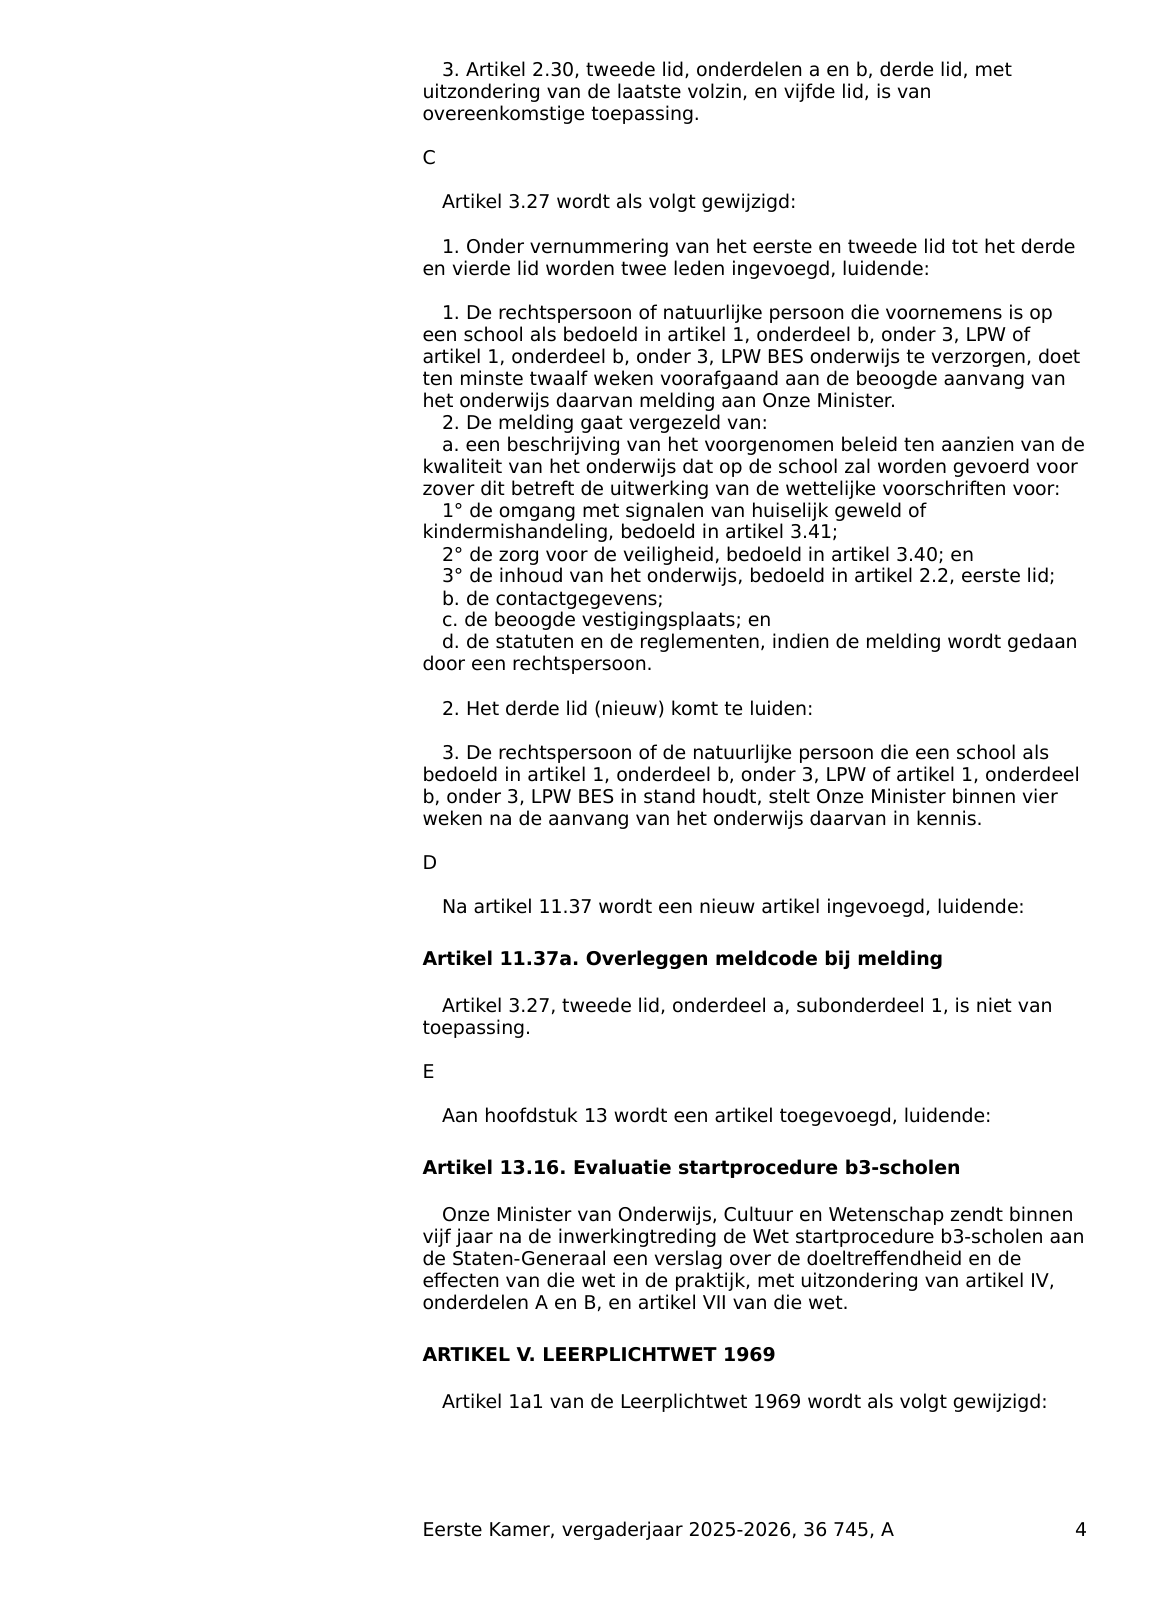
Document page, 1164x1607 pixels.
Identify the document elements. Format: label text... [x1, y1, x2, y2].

subtitle ARTIKEL V. LEERPLICHTWET 1969 [422, 1344, 1087, 1366]
text 1. Onder vernummering van het eerste en tweede lid tot het derde en vierde lid worden twee leden ingevoegd, luidende: [422, 236, 1087, 279]
text d. de statuten en de reglementen, indien de melding wordt gedaan door een rechtspersoon. [422, 631, 1087, 675]
text D [422, 852, 1087, 874]
text 1. De rechtspersoon of natuurlijke persoon die voornemens is op een school als bedoeld in artikel 1, onderdeel b, onder 3, LPW of artikel 1, onderdeel b, onder 3, LPW BES onderwijs te verzorgen, doet ten minste twaalf weken voorafgaand aan de beoogde aanvang van het onderwijs daarvan melding aan Onze Minister. [422, 302, 1087, 412]
text b. de contactgegevens; [422, 587, 1087, 609]
text a. een beschrijving van het voorgenomen beleid ten aanzien van de kwaliteit van het onderwijs dat op de school zal worden gevoerd voor zover dit betreft de uitwerking van de wettelijke voorschriften voor: [422, 433, 1087, 499]
text Artikel 1a1 van de Leerplichtwet 1969 wordt als volgt gewijzigd: [422, 1391, 1087, 1413]
text 3. Artikel 2.30, tweede lid, onderdelen a en b, derde lid, met uitzondering van de laatste volzin, en vijfde lid, is van overeenkomstige toepassing. [422, 59, 1087, 125]
subtitle Artikel 11.37a. Overleggen meldcode bij melding [422, 948, 1087, 970]
text Na artikel 11.37 wordt een nieuw artikel ingevoegd, luidende: [422, 896, 1087, 918]
text Aan hoofdstuk 13 wordt een artikel toegevoegd, luidende: [422, 1105, 1087, 1127]
text 2. Het derde lid (nieuw) komt te luiden: [422, 697, 1087, 719]
text 2. De melding gaat vergezeld van: [422, 412, 1087, 433]
text C [422, 147, 1087, 169]
text Onze Minister van Onderwijs, Cultuur en Wetenschap zendt binnen vijf jaar na de inwerkingtreding de Wet startprocedure b3-scholen aan de Staten-Generaal een verslag over de doeltreffendheid en de effecten van die wet in de praktijk, met uitzondering van artikel IV, onderdelen A en B, en artikel VII van die wet. [422, 1204, 1087, 1314]
text c. de beoogde vestigingsplaats; en [422, 609, 1087, 631]
subtitle Artikel 13.16. Evaluatie startprocedure b3-scholen [422, 1157, 1087, 1179]
text Artikel 3.27, tweede lid, onderdeel a, subonderdeel 1, is niet van toepassing. [422, 995, 1087, 1039]
text E [422, 1061, 1087, 1083]
text 3. De rechtspersoon of de natuurlijke persoon die een school als bedoeld in artikel 1, onderdeel b, onder 3, LPW of artikel 1, onderdeel b, onder 3, LPW BES in stand houdt, stelt Onze Minister binnen vier weken na de aanvang van het onderwijs daarvan in kennis. [422, 742, 1087, 829]
text Artikel 3.27 wordt als volgt gewijzigd: [422, 191, 1087, 213]
text 3° de inhoud van het onderwijs, bedoeld in artikel 2.2, eerste lid; [422, 565, 1087, 587]
text 2° de zorg voor de veiligheid, bedoeld in artikel 3.40; en [422, 543, 1087, 565]
text 1° de omgang met signalen van huiselijk geweld of kindermishandeling, bedoeld in artikel 3.41; [422, 499, 1087, 543]
